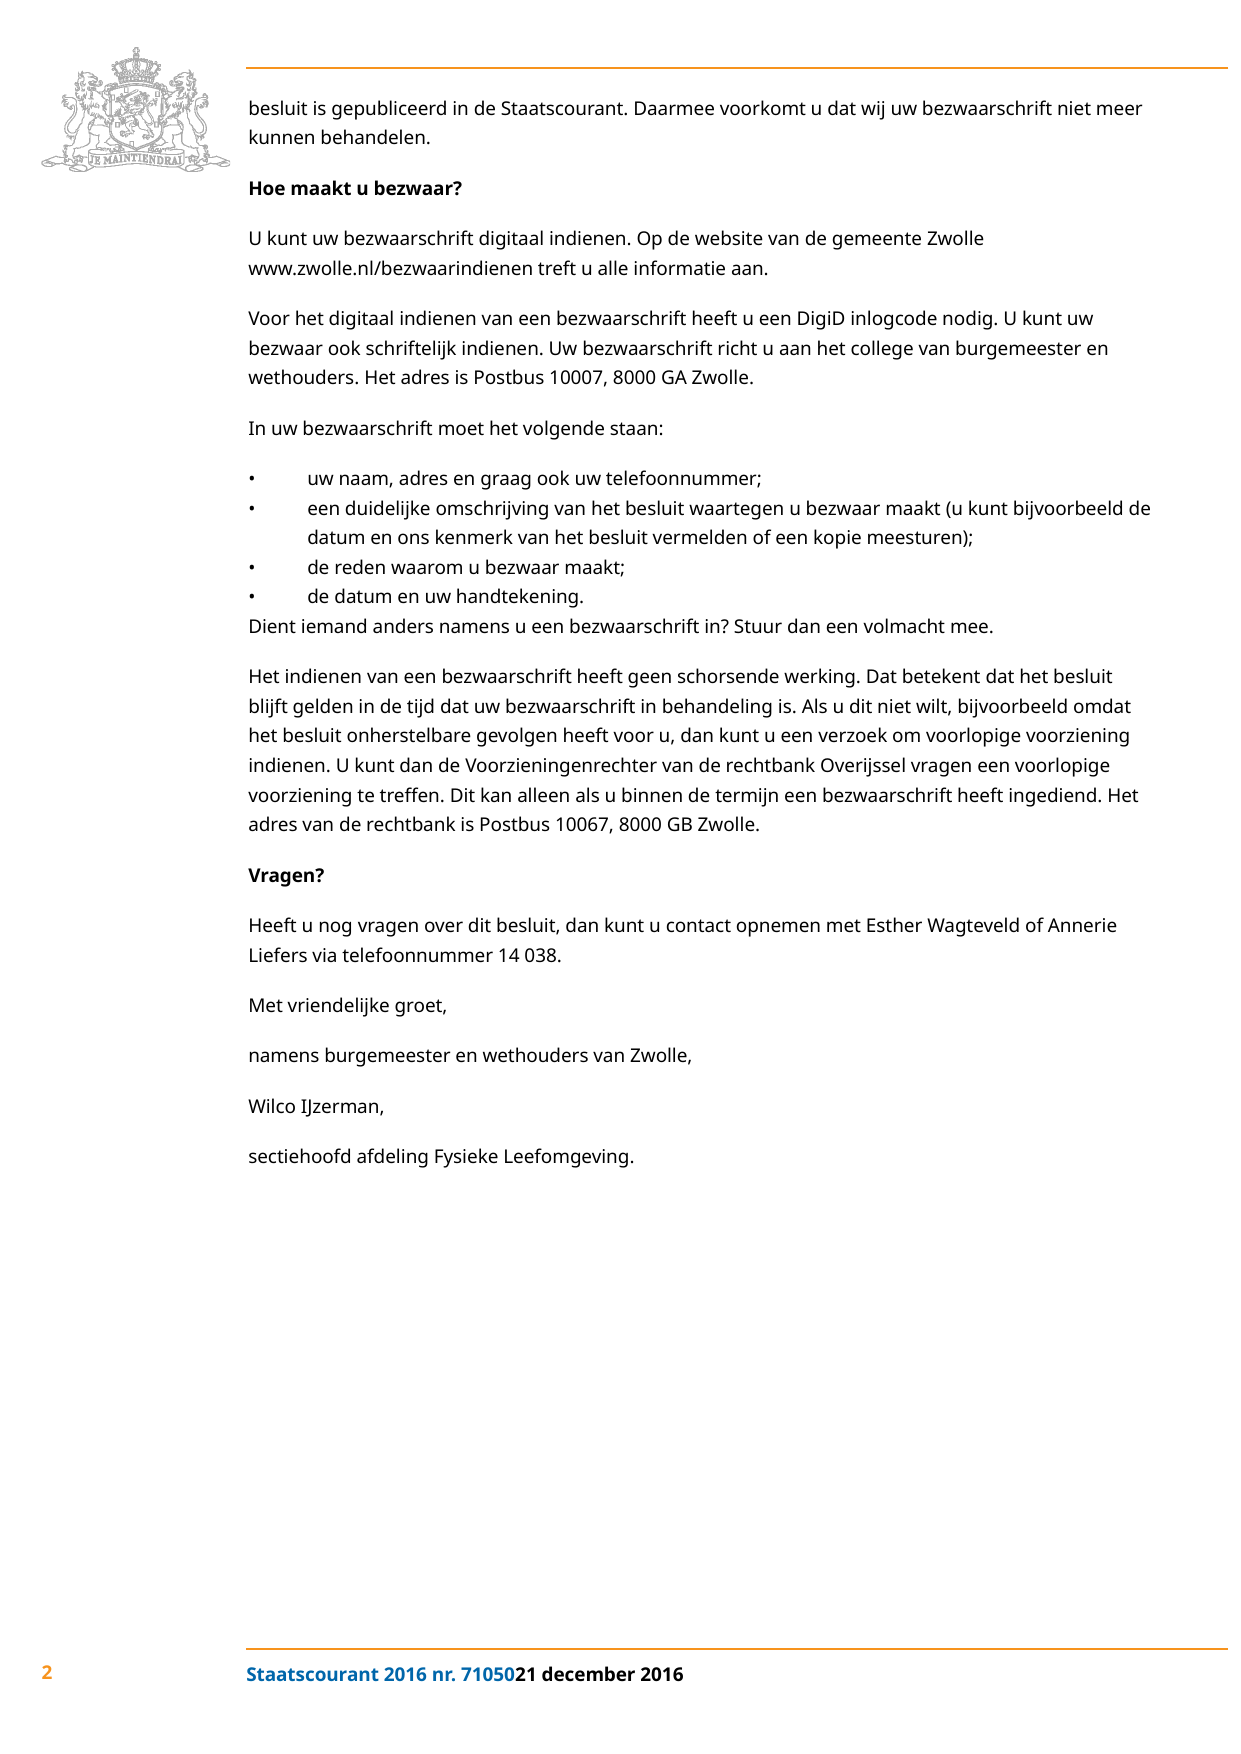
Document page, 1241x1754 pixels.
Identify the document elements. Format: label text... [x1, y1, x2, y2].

text Hoe maakt u bezwaar? [248, 175, 1152, 201]
list een duidelijke omschrijving van het besluit waartegen u bezwaar maakt (u kunt bijvoorbeeld de datum en ons kenmerk van het besluit vermelden of een kopie meesturen); [248, 495, 1152, 550]
text Heeft u nog vragen over dit besluit, dan kunt u contact opnemen met Esther Wagteveld of Annerie Liefers via telefoonnummer 14 038. [248, 912, 1152, 968]
text sectiehoofd afdeling Fysieke Leefomgeving. [248, 1143, 1152, 1169]
text U kunt uw bezwaarschrift digitaal indienen. Op de website van de gemeente Zwolle www.zwolle.nl/bezwaarindienen treft u alle informatie aan. [248, 225, 1152, 281]
text Vragen? [248, 862, 1152, 888]
list uw naam, adres en graag ook uw telefoonnummer; [248, 465, 1152, 491]
text Met vriendelijke groet, [248, 992, 1152, 1018]
text Dient iemand anders namens u een bezwaarschrift in? Stuur dan een volmacht mee. [248, 613, 1152, 639]
text besluit is gepubliceerd in de Staatscourant. Daarmee voorkomt u dat wij uw bezwaarschrift niet meer kunnen behandelen. [248, 95, 1152, 150]
list de reden waarom u bezwaar maakt; [248, 554, 1152, 580]
text In uw bezwaarschrift moet het volgende staan: [248, 415, 1152, 441]
text Wilco IJzerman, [248, 1093, 1152, 1119]
text Voor het digitaal indienen van een bezwaarschrift heeft u een DigiD inlogcode nodig. U kunt uw bezwaar ook schriftelijk indienen. Uw bezwaarschrift richt u aan het college van burgemeester en wethouders. Het adres is Postbus 10007, 8000 GA Zwolle. [248, 305, 1152, 390]
picture [41, 47, 231, 172]
list de datum en uw handtekening. [248, 583, 1152, 609]
text namens burgemeester en wethouders van Zwolle, [248, 1043, 1152, 1068]
text Het indienen van een bezwaarschrift heeft geen schorsende werking. Dat betekent dat het besluit blijft gelden in de tijd dat uw bezwaarschrift in behandeling is. Als u dit niet wilt, bijvoorbeeld omdat het besluit onherstelbare gevolgen heeft voor u, dan kunt u een verzoek om voorlopige voorziening indienen. U kunt dan de Voorzieningenrechter van de rechtbank Overijssel vragen een voorlopige voorziening te treffen. Dit kan alleen als u binnen de termijn een bezwaarschrift heeft ingediend. Het adres van de rechtbank is Postbus 10067, 8000 GB Zwolle. [248, 663, 1152, 837]
